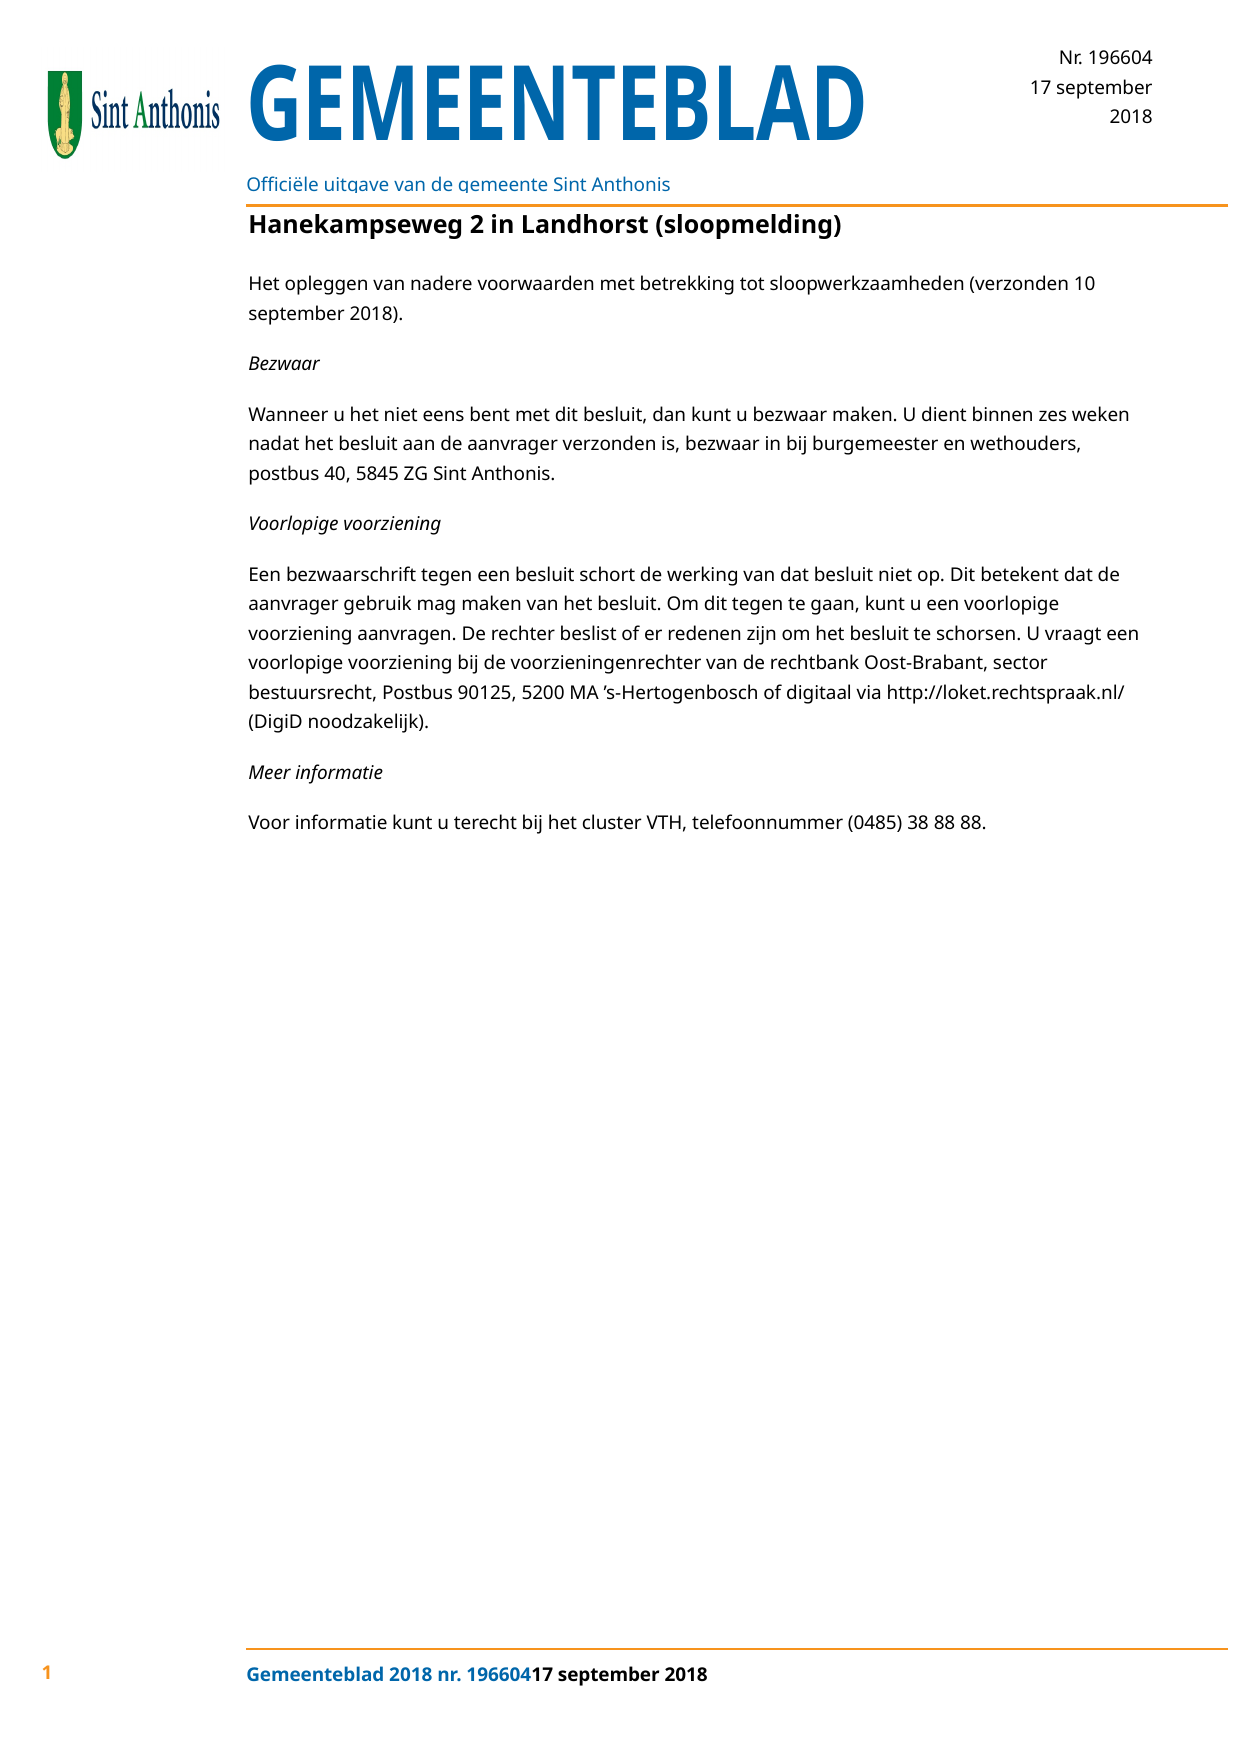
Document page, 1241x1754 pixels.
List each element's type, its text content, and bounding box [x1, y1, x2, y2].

text Hanekampseweg 2 in Landhorst (sloopmelding) [248, 207, 1152, 241]
picture [41, 47, 231, 172]
text Een bezwaarschrift tegen een besluit schort de werking van dat besluit niet op. Dit betekent dat de aanvrager gebruik mag maken van het besluit. Om dit tegen te gaan, kunt u een voorlopige voorziening aanvragen. De rechter beslist of er redenen zijn om het besluit te schorsen. U vraagt een voorlopige voorziening bij de voorzieningenrechter van de rechtbank Oost-Brabant, sector bestuursrecht, Postbus 90125, 5200 MA ’s-Hertogenbosch of digitaal via http://loket.rechtspraak.nl/ (DigiD noodzakelijk). [248, 561, 1152, 734]
text Voorlopige voorziening [248, 510, 1152, 536]
text Het opleggen van nadere voorwaarden met betrekking tot sloopwerkzaamheden (verzonden 10 september 2018). [248, 270, 1152, 326]
text Voor informatie kunt u terecht bij het cluster VTH, telefoonnummer (0485) 38 88 88. [248, 809, 1152, 835]
text Bezwaar [248, 350, 1152, 376]
text Wanneer u het niet eens bent met dit besluit, dan kunt u bezwaar maken. U dient binnen zes weken nadat het besluit aan de aanvrager verzonden is, bezwaar in bij burgemeester en wethouders, postbus 40, 5845 ZG Sint Anthonis. [248, 401, 1152, 486]
text Meer informatie [248, 759, 1152, 785]
